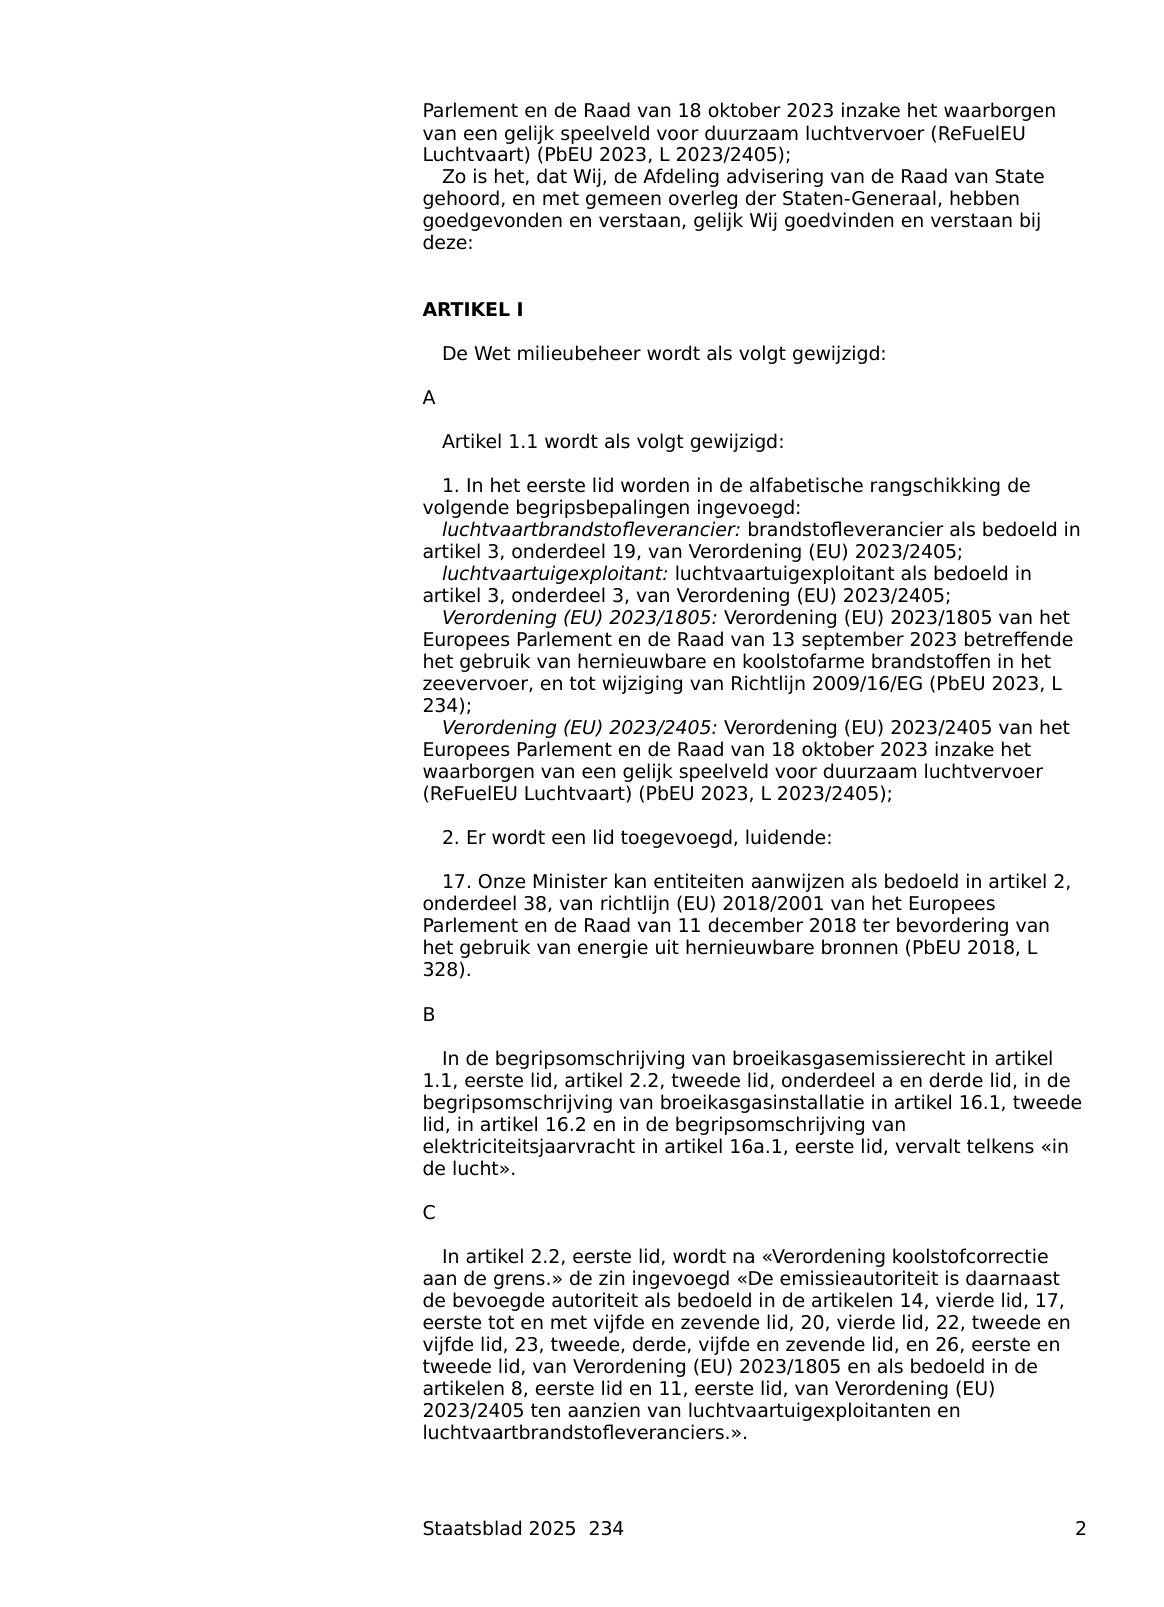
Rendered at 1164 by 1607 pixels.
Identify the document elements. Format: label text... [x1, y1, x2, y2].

text In artikel 2.2, eerste lid, wordt na «Verordening koolstofcorrectie aan de grens.» de zin ingevoegd «De emissieautoriteit is daarnaast de bevoegde autoriteit als bedoeld in de artikelen 14, vierde lid, 17, eerste tot en met vijfde en zevende lid, 20, vierde lid, 22, tweede en vijfde lid, 23, tweede, derde, vijfde en zevende lid, en 26, eerste en tweede lid, van Verordening (EU) 2023/1805 en als bedoeld in de artikelen 8, eerste lid en 11, eerste lid, van Verordening (EU) 2023/2405 ten aanzien van luchtvaartuigexploitanten en luchtvaartbrandstofleveranciers.». [422, 1246, 1087, 1444]
text 2. Er wordt een lid toegevoegd, luidende: [422, 827, 1087, 849]
text De Wet milieubeheer wordt als volgt gewijzigd: [422, 343, 1087, 365]
text luchtvaartuigexploitant: luchtvaartuigexploitant als bedoeld in artikel 3, onderdeel 3, van Verordening (EU) 2023/2405; [422, 563, 1087, 607]
subtitle ARTIKEL I [422, 299, 1087, 321]
text C [422, 1202, 1087, 1224]
text Verordening (EU) 2023/2405: Verordening (EU) 2023/2405 van het Europees Parlement en de Raad van 18 oktober 2023 inzake het waarborgen van een gelijk speelveld voor duurzaam luchtvervoer (ReFuelEU Luchtvaart) (PbEU 2023, L 2023/2405); [422, 717, 1087, 805]
text luchtvaartbrandstofleverancier: brandstofleverancier als bedoeld in artikel 3, onderdeel 19, van Verordening (EU) 2023/2405; [422, 519, 1087, 563]
text Parlement en de Raad van 18 oktober 2023 inzake het waarborgen van een gelijk speelveld voor duurzaam luchtvervoer (ReFuelEU Luchtvaart) (PbEU 2023, L 2023/2405); [422, 100, 1087, 166]
text 1. In het eerste lid worden in de alfabetische rangschikking de volgende begripsbepalingen ingevoegd: [422, 475, 1087, 519]
text In de begripsomschrijving van broeikasgasemissierecht in artikel 1.1, eerste lid, artikel 2.2, tweede lid, onderdeel a en derde lid, in de begripsomschrijving van broeikasgasinstallatie in artikel 16.1, tweede lid, in artikel 16.2 en in de begripsomschrijving van elektriciteitsjaarvracht in artikel 16a.1, eerste lid, vervalt telkens «in de lucht». [422, 1048, 1087, 1179]
text Zo is het, dat Wij, de Afdeling advisering van de Raad van State gehoord, en met gemeen overleg der Staten-Generaal, hebben goedgevonden en verstaan, gelijk Wij goedvinden en verstaan bij deze: [422, 166, 1087, 254]
text A [422, 387, 1087, 409]
text Verordening (EU) 2023/1805: Verordening (EU) 2023/1805 van het Europees Parlement en de Raad van 13 september 2023 betreffende het gebruik van hernieuwbare en koolstofarme brandstoffen in het zeevervoer, en tot wijziging van Richtlijn 2009/16/EG (PbEU 2023, L 234); [422, 607, 1087, 717]
text B [422, 1003, 1087, 1025]
text 17. Onze Minister kan entiteiten aanwijzen als bedoeld in artikel 2, onderdeel 38, van richtlijn (EU) 2018/2001 van het Europees Parlement en de Raad van 11 december 2018 ter bevordering van het gebruik van energie uit hernieuwbare bronnen (PbEU 2018, L 328). [422, 871, 1087, 981]
text Artikel 1.1 wordt als volgt gewijzigd: [422, 431, 1087, 453]
